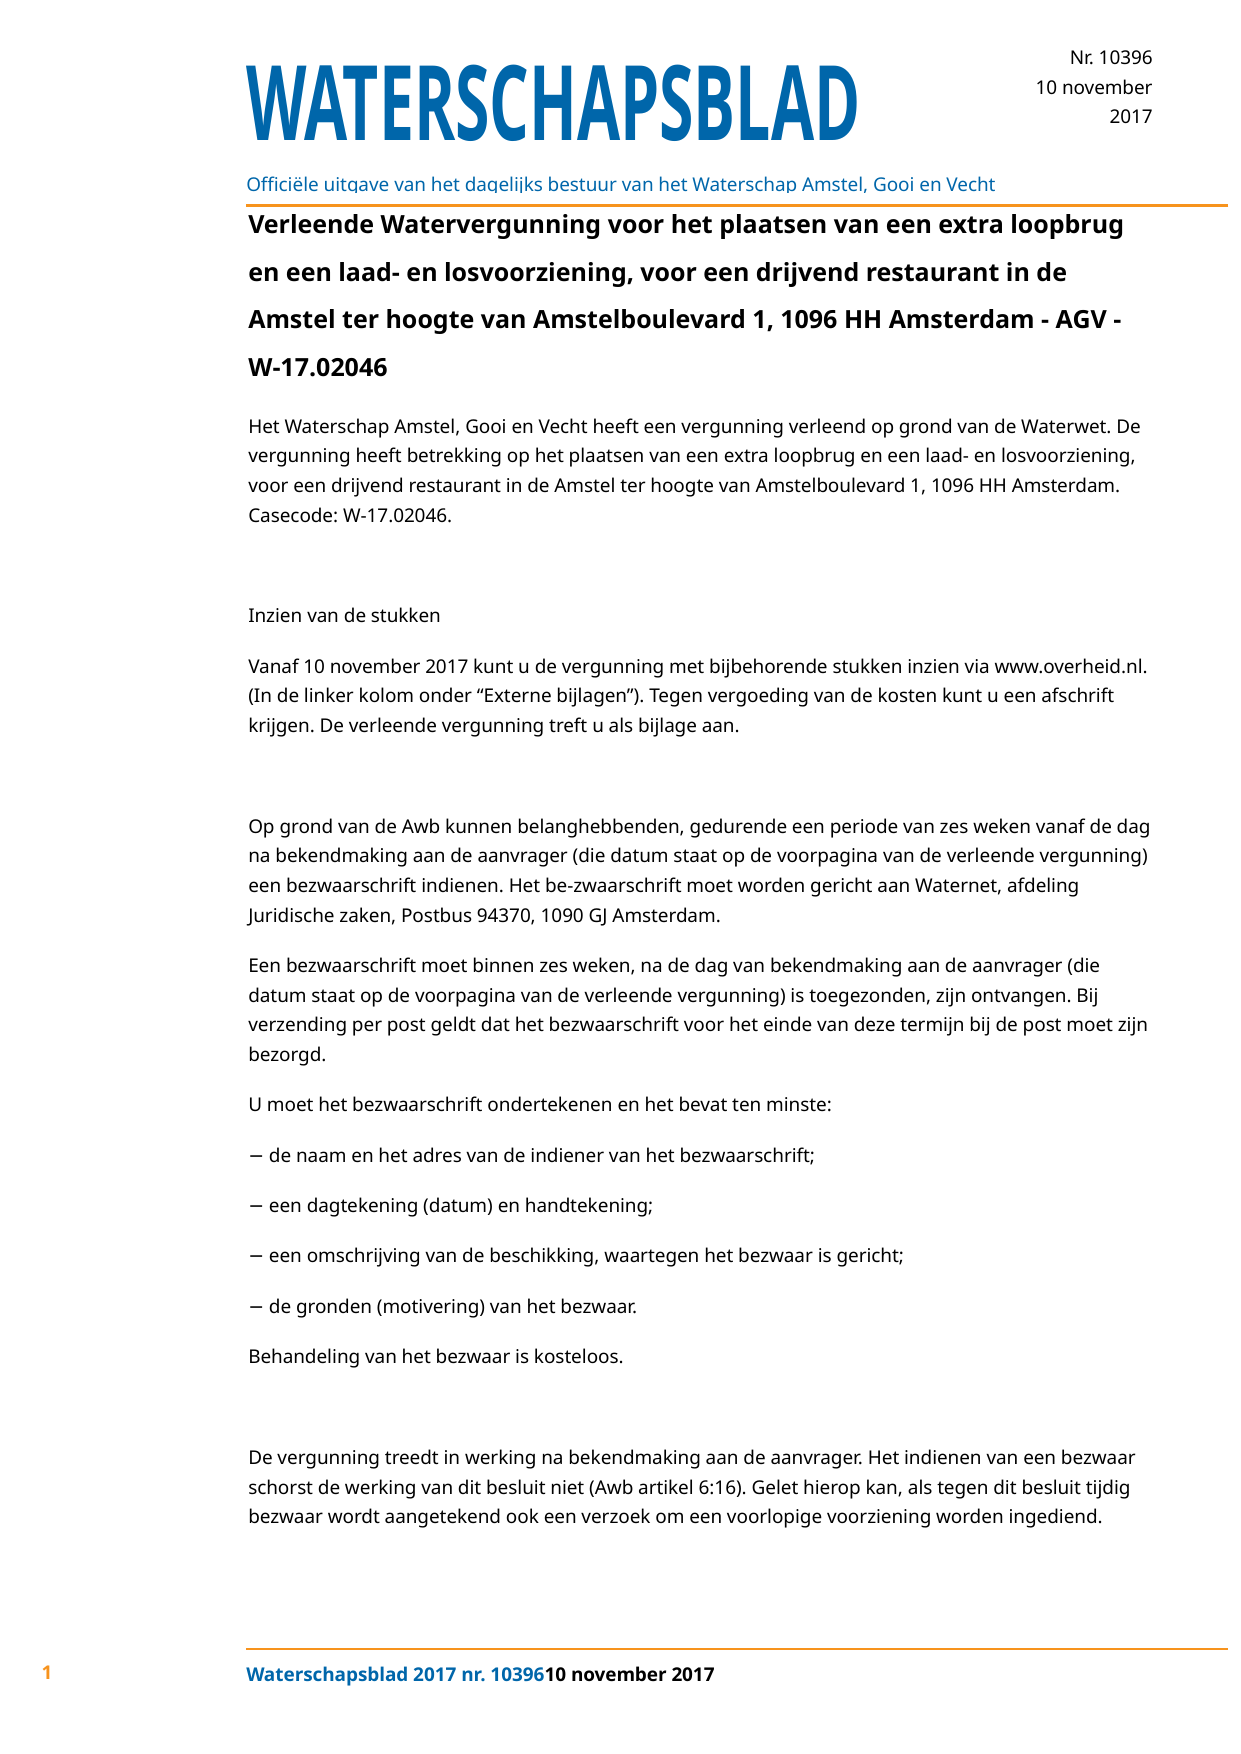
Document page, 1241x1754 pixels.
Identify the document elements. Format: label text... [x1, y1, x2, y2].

text − een omschrijving van de beschikking, waartegen het bezwaar is gericht; [248, 1243, 1152, 1268]
text − een dagtekening (datum) en handtekening; [248, 1192, 1152, 1218]
text Op grond van de Awb kunnen belanghebbenden, gedurende een periode van zes weken vanaf de dag na bekendmaking aan de aanvrager (die datum staat op de voorpagina van de verleende vergunning) een bezwaarschrift indienen. Het be-zwaarschrift moet worden gericht aan Waternet, afdeling Juridische zaken, Postbus 94370, 1090 GJ Amsterdam. [248, 813, 1152, 928]
text Het Waterschap Amstel, Gooi en Vecht heeft een vergunning verleend op grond van de Waterwet. De vergunning heeft betrekking op het plaatsen van een extra loopbrug en een laad- en losvoorziening, voor een drijvend restaurant in de Amstel ter hoogte van Amstelboulevard 1, 1096 HH Amsterdam. Casecode: W-17.02046. [248, 413, 1152, 528]
text U moet het bezwaarschrift ondertekenen en het bevat ten minste: [248, 1091, 1152, 1117]
text De vergunning treedt in werking na bekendmaking aan de aanvrager. Het indienen van een bezwaar schorst de werking van dit besluit niet (Awb artikel 6:16). Gelet hierop kan, als tegen dit besluit tijdig bezwaar wordt aangetekend ook een verzoek om een voorlopige voorziening worden ingediend. [248, 1444, 1152, 1529]
text Verleende Watervergunning voor het plaatsen van een extra loopbrug en een laad- en losvoorziening, voor een drijvend restaurant in de Amstel ter hoogte van Amstelboulevard 1, 1096 HH Amsterdam - AGV - W-17.02046 [248, 207, 1152, 384]
text Vanaf 10 november 2017 kunt u de vergunning met bijbehorende stukken inzien via www.overheid.nl. (In de linker kolom onder “Externe bijlagen”). Tegen vergoeding van de kosten kunt u een afschrift krijgen. De verleende vergunning treft u als bijlage aan. [248, 653, 1152, 738]
text Inzien van de stukken [248, 603, 1152, 628]
text − de gronden (motivering) van het bezwaar. [248, 1293, 1152, 1319]
text Behandeling van het bezwaar is kosteloos. [248, 1343, 1152, 1369]
picture [41, 47, 231, 172]
text Een bezwaarschrift moet binnen zes weken, na de dag van bekendmaking aan de aanvrager (die datum staat op de voorpagina van de verleende vergunning) is toegezonden, zijn ontvangen. Bij verzending per post geldt dat het bezwaarschrift voor het einde van deze termijn bij de post moet zijn bezorgd. [248, 952, 1152, 1067]
text − de naam en het adres van de indiener van het bezwaarschrift; [248, 1142, 1152, 1168]
